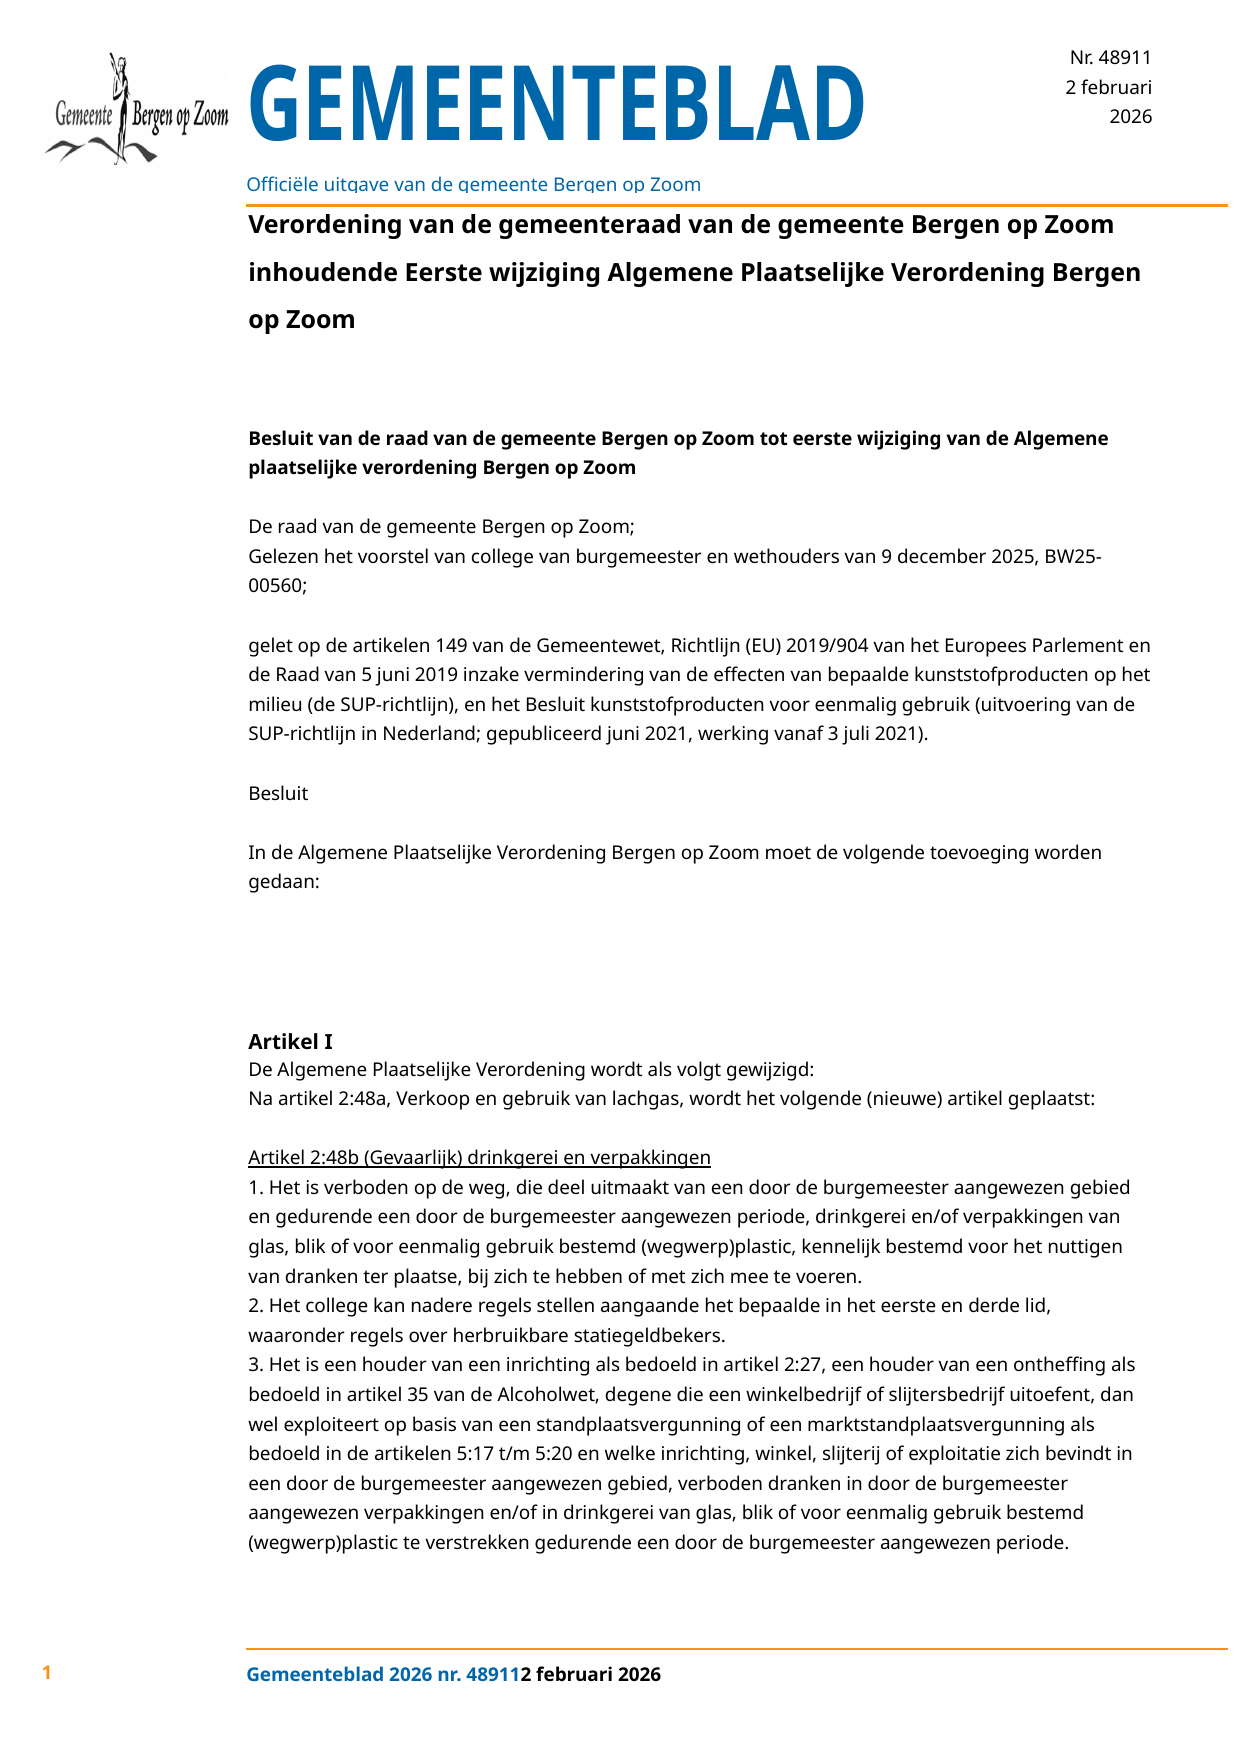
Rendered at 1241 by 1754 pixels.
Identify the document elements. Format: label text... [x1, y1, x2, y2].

picture [41, 47, 231, 172]
text Verordening van de gemeenteraad van de gemeente Bergen op Zoom inhoudende Eerste wijziging Algemene Plaatselijke Verordening Bergen op Zoom [248, 207, 1152, 336]
text 2. Het college kan nadere regels stellen aangaande het bepaalde in het eerste en derde lid, waaronder regels over herbruikbare statiegeldbekers. [248, 1292, 1152, 1348]
text Artikel I [248, 1027, 1152, 1056]
text Artikel 2:48b (Gevaarlijk) drinkgerei en verpakkingen [248, 1144, 1152, 1170]
text Na artikel 2:48a, Verkoop en gebruik van lachgas, wordt het volgende (nieuwe) artikel geplaatst: [248, 1085, 1152, 1111]
text Gelezen het voorstel van college van burgemeester en wethouders van 9 december 2025, BW25-00560; [248, 543, 1152, 598]
text 1. Het is verboden op de weg, die deel uitmaakt van een door de burgemeester aangewezen gebied en gedurende een door de burgemeester aangewezen periode, drinkgerei en/of verpakkingen van glas, blik of voor eenmalig gebruik bestemd (wegwerp)plastic, kennelijk bestemd voor het nuttigen van dranken ter plaatse, bij zich te hebben of met zich mee te voeren. [248, 1174, 1152, 1288]
text De raad van de gemeente Bergen op Zoom; [248, 513, 1152, 539]
text gelet op de artikelen 149 van de Gemeentewet, Richtlijn (EU) 2019/904 van het Europees Parlement en de Raad van 5 juni 2019 inzake vermindering van de effecten van bepaalde kunststofproducten op het milieu (de SUP-richtlijn), en het Besluit kunststofproducten voor eenmalig gebruik (uitvoering van de SUP-richtlijn in Nederland; gepubliceerd juni 2021, werking vanaf 3 juli 2021). [248, 632, 1152, 746]
text In de Algemene Plaatselijke Verordening Bergen op Zoom moet de volgende toevoeging worden gedaan: [248, 839, 1152, 894]
text De Algemene Plaatselijke Verordening wordt als volgt gewijzigd: [248, 1056, 1152, 1081]
text Besluit [248, 780, 1152, 805]
text Besluit van de raad van de gemeente Bergen op Zoom tot eerste wijziging van de Algemene plaatselijke verordening Bergen op Zoom [248, 425, 1152, 480]
text 3. Het is een houder van een inrichting als bedoeld in artikel 2:27, een houder van een ontheffing als bedoeld in artikel 35 van de Alcoholwet, degene die een winkelbedrijf of slijtersbedrijf uitoefent, dan wel exploiteert op basis van een standplaatsvergunning of een marktstandplaatsvergunning als bedoeld in de artikelen 5:17 t/m 5:20 en welke inrichting, winkel, slijterij of exploitatie zich bevindt in een door de burgemeester aangewezen gebied, verboden dranken in door de burgemeester aangewezen verpakkingen en/of in drinkgerei van glas, blik of voor eenmalig gebruik bestemd (wegwerp)plastic te verstrekken gedurende een door de burgemeester aangewezen periode. [248, 1352, 1152, 1555]
